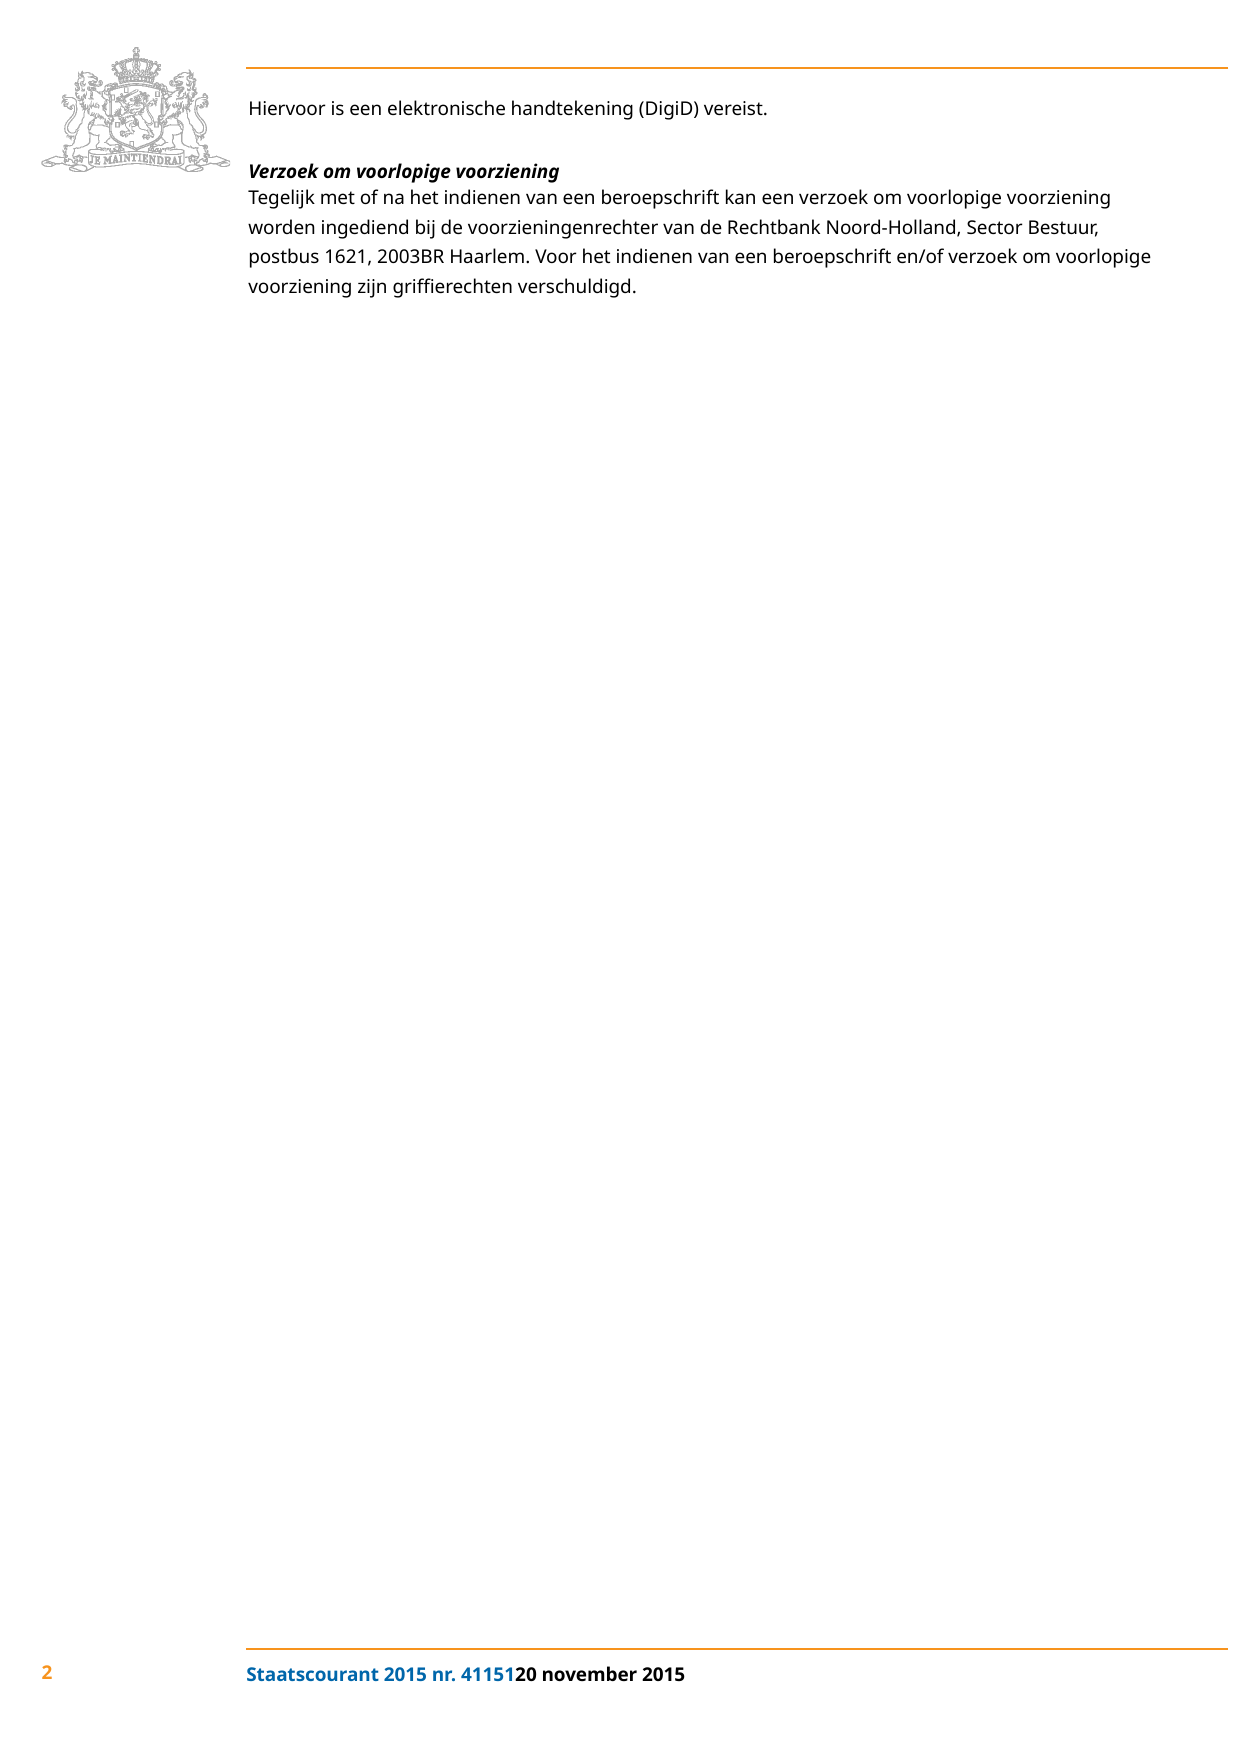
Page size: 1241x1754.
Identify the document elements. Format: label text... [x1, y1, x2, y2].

text Tegelijk met of na het indienen van een beroepschrift kan een verzoek om voorlopige voorziening worden ingediend bij de voorzieningenrechter van de Rechtbank Noord-Holland, Sector Bestuur, postbus 1621, 2003BR Haarlem. Voor het indienen van een beroepschrift en/of verzoek om voorlopige voorziening zijn griffierechten verschuldigd. [248, 184, 1152, 299]
text Hiervoor is een elektronische handtekening (DigiD) vereist. [248, 95, 1152, 121]
picture [41, 47, 231, 172]
text Verzoek om voorlopige voorziening [248, 159, 1152, 184]
